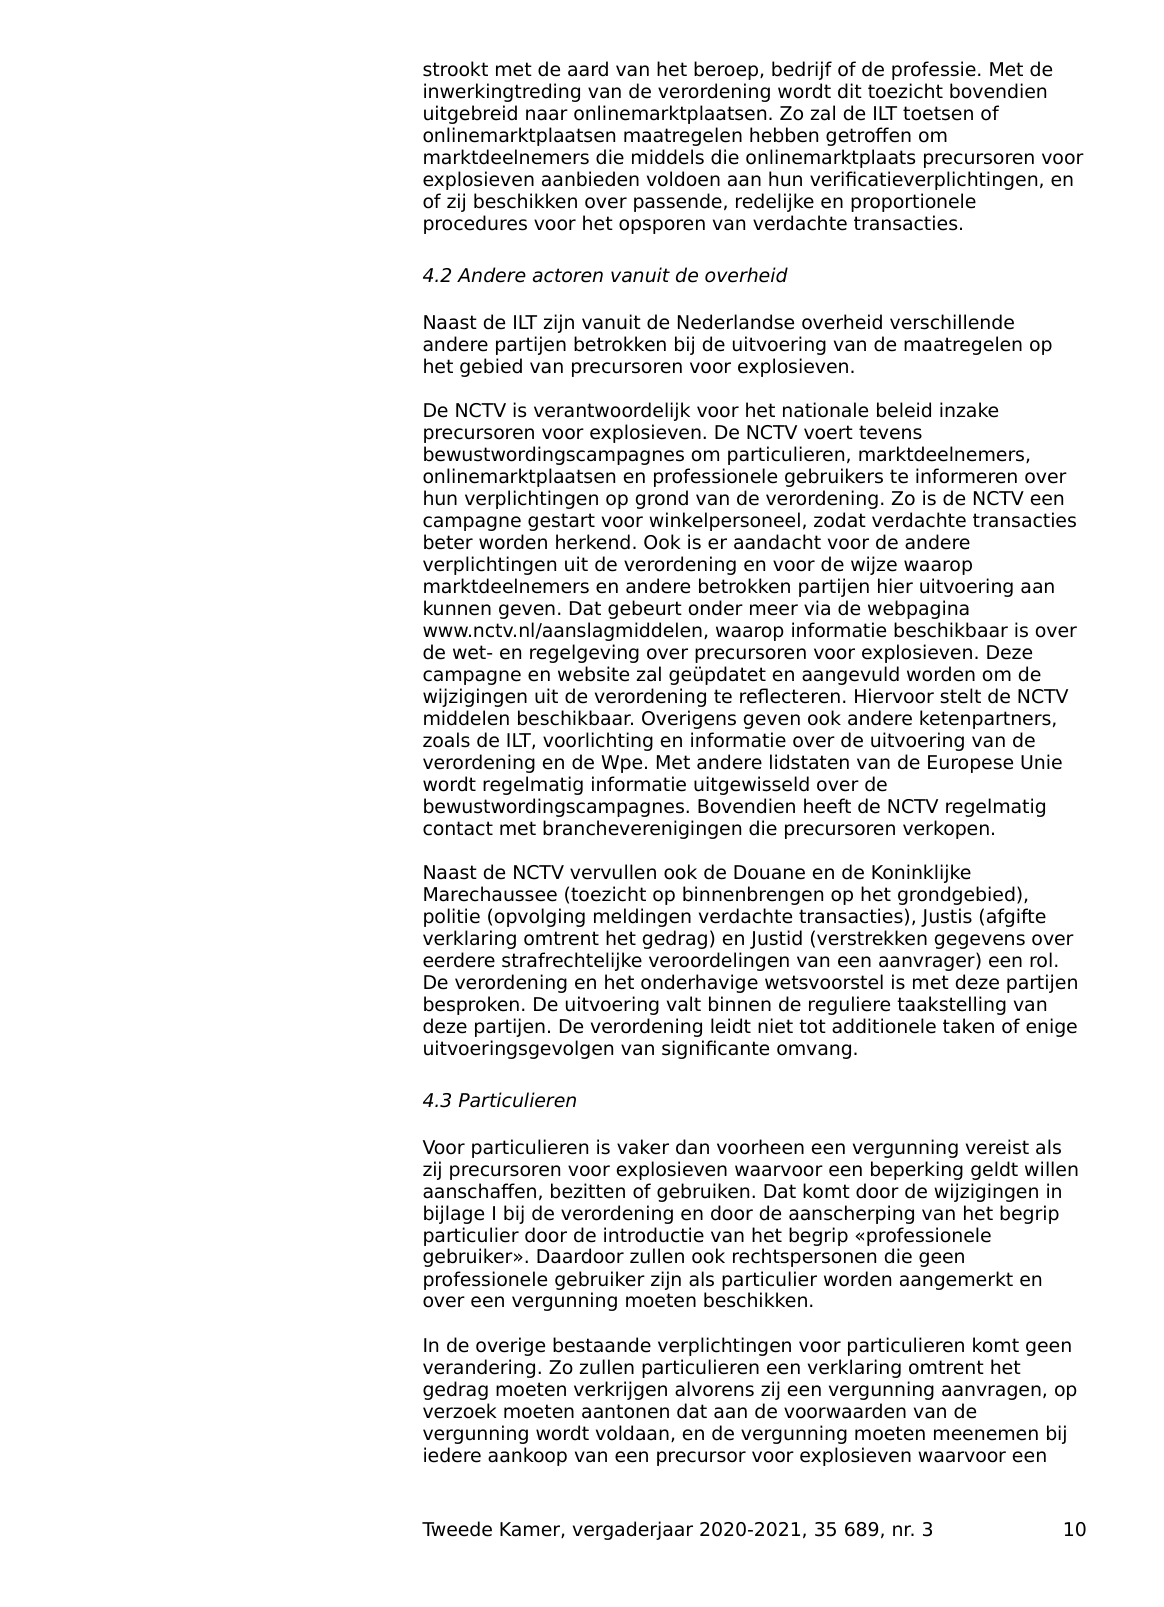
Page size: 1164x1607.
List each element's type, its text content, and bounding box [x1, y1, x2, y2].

text In de overige bestaande verplichtingen voor particulieren komt geen verandering. Zo zullen particulieren een verklaring omtrent het gedrag moeten verkrijgen alvorens zij een vergunning aanvragen, op verzoek moeten aantonen dat aan de voorwaarden van de vergunning wordt voldaan, en de vergunning moeten meenemen bij iedere aankoop van een precursor voor explosieven waarvoor een [422, 1334, 1087, 1466]
subtitle 4.3 Particulieren [422, 1089, 1087, 1112]
text strookt met de aard van het beroep, bedrijf of de professie. Met de inwerkingtreding van de verordening wordt dit toezicht bovendien uitgebreid naar onlinemarktplaatsen. Zo zal de ILT toetsen of onlinemarktplaatsen maatregelen hebben getroffen om marktdeelnemers die middels die onlinemarktplaats precursoren voor explosieven aanbieden voldoen aan hun verificatieverplichtingen, en of zij beschikken over passende, redelijke en proportionele procedures voor het opsporen van verdachte transacties. [422, 59, 1087, 235]
text Naast de NCTV vervullen ook de Douane en de Koninklijke Marechaussee (toezicht op binnenbrengen op het grondgebied), politie (opvolging meldingen verdachte transacties), Justis (afgifte verklaring omtrent het gedrag) en Justid (verstrekken gegevens over eerdere strafrechtelijke veroordelingen van een aanvrager) een rol. De verordening en het onderhavige wetsvoorstel is met deze partijen besproken. De uitvoering valt binnen de reguliere taakstelling van deze partijen. De verordening leidt niet tot additionele taken of enige uitvoeringsgevolgen van significante omvang. [422, 862, 1087, 1059]
text De NCTV is verantwoordelijk voor het nationale beleid inzake precursoren voor explosieven. De NCTV voert tevens bewustwordingscampagnes om particulieren, marktdeelnemers, onlinemarktplaatsen en professionele gebruikers te informeren over hun verplichtingen op grond van de verordening. Zo is de NCTV een campagne gestart voor winkelpersoneel, zodat verdachte transacties beter worden herkend. Ook is er aandacht voor de andere verplichtingen uit de verordening en voor de wijze waarop marktdeelnemers en andere betrokken partijen hier uitvoering aan kunnen geven. Dat gebeurt onder meer via de webpagina www.nctv.nl/aanslagmiddelen, waarop informatie beschikbaar is over de wet- en regelgeving over precursoren voor explosieven. Deze campagne en website zal geüpdatet en aangevuld worden om de wijzigingen uit de verordening te reflecteren. Hiervoor stelt de NCTV middelen beschikbaar. Overigens geven ook andere ketenpartners, zoals de ILT, voorlichting en informatie over de uitvoering van de verordening en de Wpe. Met andere lidstaten van de Europese Unie wordt regelmatig informatie uitgewisseld over de bewustwordingscampagnes. Bovendien heeft de NCTV regelmatig contact met brancheverenigingen die precursoren verkopen. [422, 400, 1087, 839]
subtitle 4.2 Andere actoren vanuit de overheid [422, 265, 1087, 287]
text Voor particulieren is vaker dan voorheen een vergunning vereist als zij precursoren voor explosieven waarvoor een beperking geldt willen aanschaffen, bezitten of gebruiken. Dat komt door de wijzigingen in bijlage I bij de verordening en door de aanscherping van het begrip particulier door de introductie van het begrip «professionele gebruiker». Daardoor zullen ook rechtspersonen die geen professionele gebruiker zijn als particulier worden aangemerkt en over een vergunning moeten beschikken. [422, 1137, 1087, 1312]
text Naast de ILT zijn vanuit de Nederlandse overheid verschillende andere partijen betrokken bij de uitvoering van de maatregelen op het gebied van precursoren voor explosieven. [422, 312, 1087, 378]
